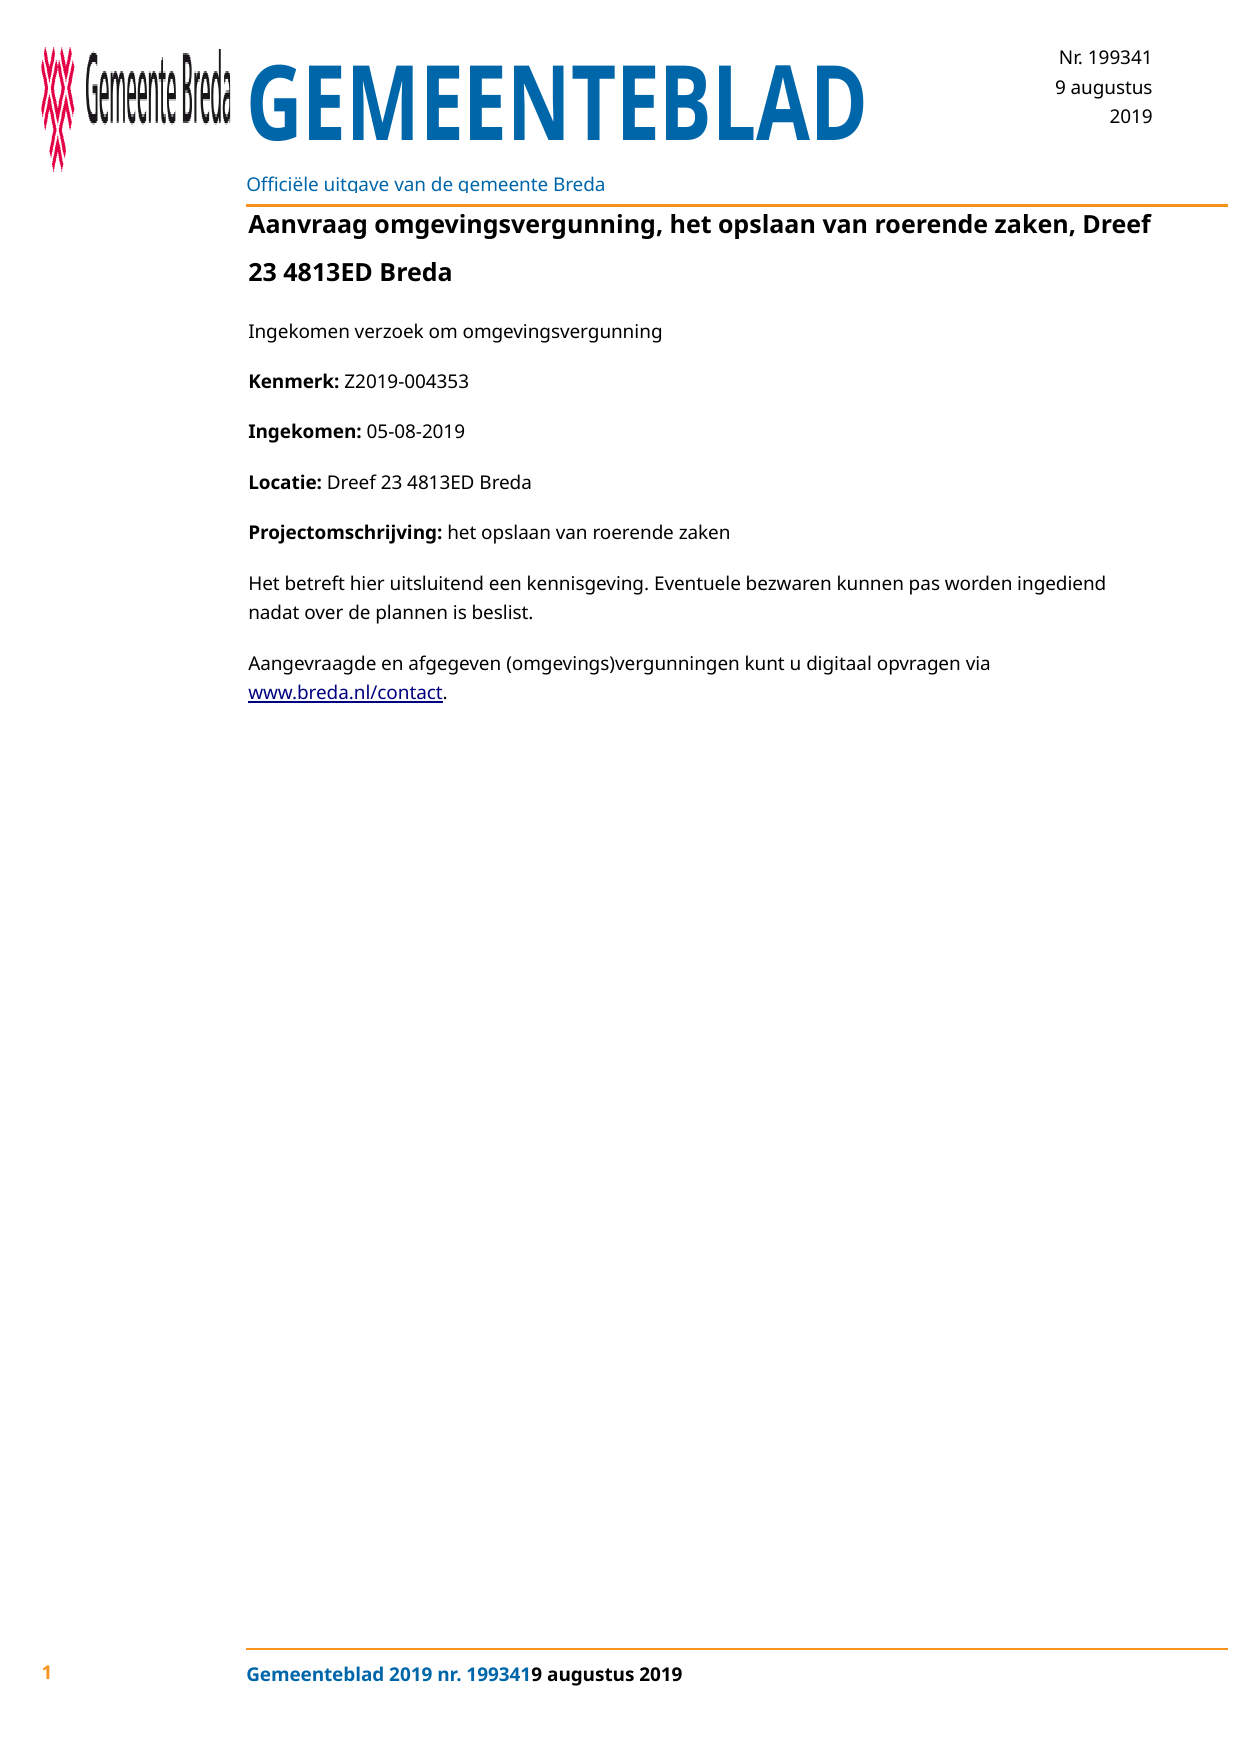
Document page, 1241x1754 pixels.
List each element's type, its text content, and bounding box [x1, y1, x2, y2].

text Ingekomen verzoek om omgevingsvergunning [248, 318, 1152, 344]
picture [41, 47, 231, 172]
text Kenmerk: Z2019-004353 [248, 368, 1152, 394]
text Projectomschrijving: het opslaan van roerende zaken [248, 519, 1152, 545]
text Aanvraag omgevingsvergunning, het opslaan van roerende zaken, Dreef 23 4813ED Breda [248, 207, 1152, 288]
text Aangevraagde en afgegeven (omgevings)vergunningen kunt u digitaal opvragen via www.breda.nl/contact. [248, 650, 1152, 705]
text Het betreft hier uitsluitend een kennisgeving. Eventuele bezwaren kunnen pas worden ingediend nadat over de plannen is beslist. [248, 570, 1152, 625]
text Locatie: Dreef 23 4813ED Breda [248, 469, 1152, 495]
text Ingekomen: 05-08-2019 [248, 419, 1152, 444]
